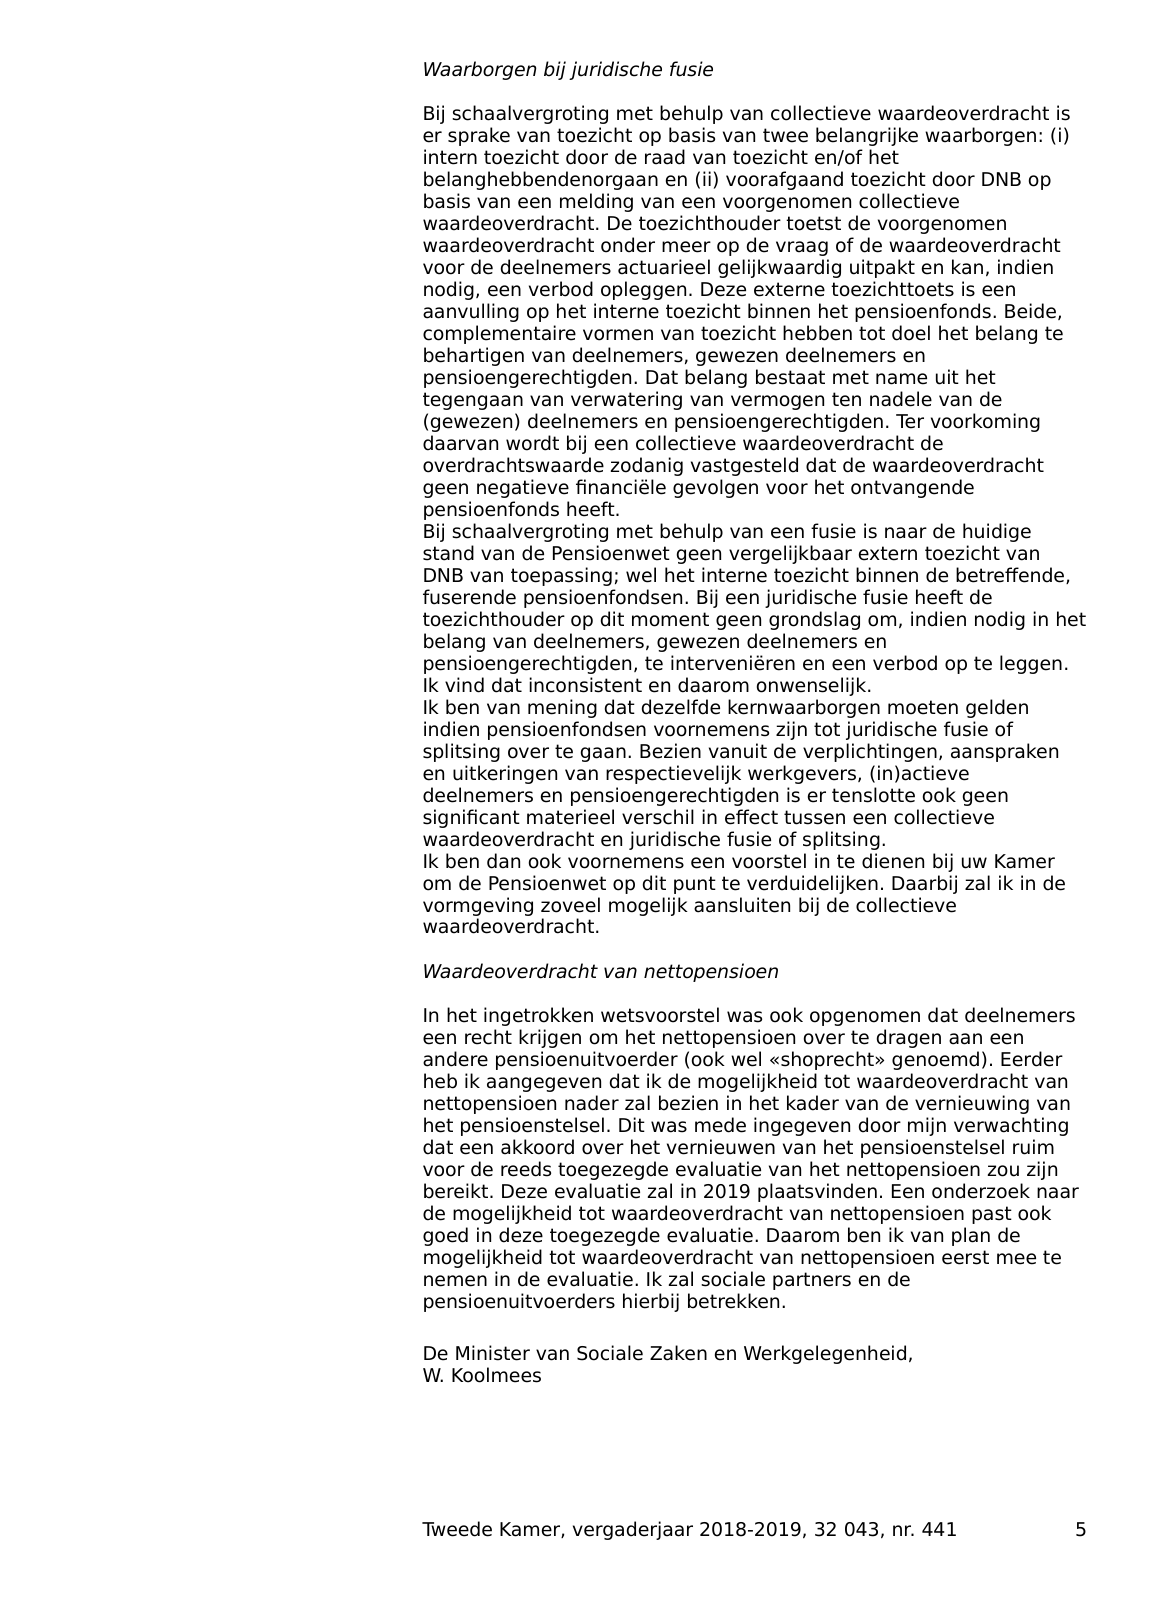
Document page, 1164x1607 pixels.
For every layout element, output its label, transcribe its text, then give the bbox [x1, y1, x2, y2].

subtitle Waardeoverdracht van nettopensioen [422, 961, 1087, 983]
text Bij schaalvergroting met behulp van een fusie is naar de huidige stand van de Pensioenwet geen vergelijkbaar extern toezicht van DNB van toepassing; wel het interne toezicht binnen de betreffende, fuserende pensioenfondsen. Bij een juridische fusie heeft de toezichthouder op dit moment geen grondslag om, indien nodig in het belang van deelnemers, gewezen deelnemers en pensioengerechtigden, te interveniëren en een verbod op te leggen. Ik vind dat inconsistent en daarom onwenselijk. [422, 521, 1087, 697]
text In het ingetrokken wetsvoorstel was ook opgenomen dat deelnemers een recht krijgen om het nettopensioen over te dragen aan een andere pensioenuitvoerder (ook wel «shoprecht» genoemd). Eerder heb ik aangegeven dat ik de mogelijkheid tot waardeoverdracht van nettopensioen nader zal bezien in het kader van de vernieuwing van het pensioenstelsel. Dit was mede ingegeven door mijn verwachting dat een akkoord over het vernieuwen van het pensioenstelsel ruim voor de reeds toegezegde evaluatie van het nettopensioen zou zijn bereikt. Deze evaluatie zal in 2019 plaatsvinden. Een onderzoek naar de mogelijkheid tot waardeoverdracht van nettopensioen past ook goed in deze toegezegde evaluatie. Daarom ben ik van plan de mogelijkheid tot waardeoverdracht van nettopensioen eerst mee te nemen in de evaluatie. Ik zal sociale partners en de pensioenuitvoerders hierbij betrekken. [422, 1005, 1087, 1312]
text De Minister van Sociale Zaken en Werkgelegenheid, W. Koolmees [422, 1342, 1087, 1386]
text Ik ben van mening dat dezelfde kernwaarborgen moeten gelden indien pensioenfondsen voornemens zijn tot juridische fusie of splitsing over te gaan. Bezien vanuit de verplichtingen, aanspraken en uitkeringen van respectievelijk werkgevers, (in)actieve deelnemers en pensioengerechtigden is er tenslotte ook geen significant materieel verschil in effect tussen een collectieve waardeoverdracht en juridische fusie of splitsing. [422, 697, 1087, 851]
text Ik ben dan ook voornemens een voorstel in te dienen bij uw Kamer om de Pensioenwet op dit punt te verduidelijken. Daarbij zal ik in de vormgeving zoveel mogelijk aansluiten bij de collectieve waardeoverdracht. [422, 851, 1087, 938]
text Bij schaalvergroting met behulp van collectieve waardeoverdracht is er sprake van toezicht op basis van twee belangrijke waarborgen: (i) intern toezicht door de raad van toezicht en/of het belanghebbendenorgaan en (ii) voorafgaand toezicht door DNB op basis van een melding van een voorgenomen collectieve waardeoverdracht. De toezichthouder toetst de voorgenomen waardeoverdracht onder meer op de vraag of de waardeoverdracht voor de deelnemers actuarieel gelijkwaardig uitpakt en kan, indien nodig, een verbod opleggen. Deze externe toezichttoets is een aanvulling op het interne toezicht binnen het pensioenfonds. Beide, complementaire vormen van toezicht hebben tot doel het belang te behartigen van deelnemers, gewezen deelnemers en pensioengerechtigden. Dat belang bestaat met name uit het tegengaan van verwatering van vermogen ten nadele van de (gewezen) deelnemers en pensioengerechtigden. Ter voorkoming daarvan wordt bij een collectieve waardeoverdracht de overdrachtswaarde zodanig vastgesteld dat de waardeoverdracht geen negatieve financiële gevolgen voor het ontvangende pensioenfonds heeft. [422, 103, 1087, 521]
subtitle Waarborgen bij juridische fusie [422, 59, 1087, 81]
